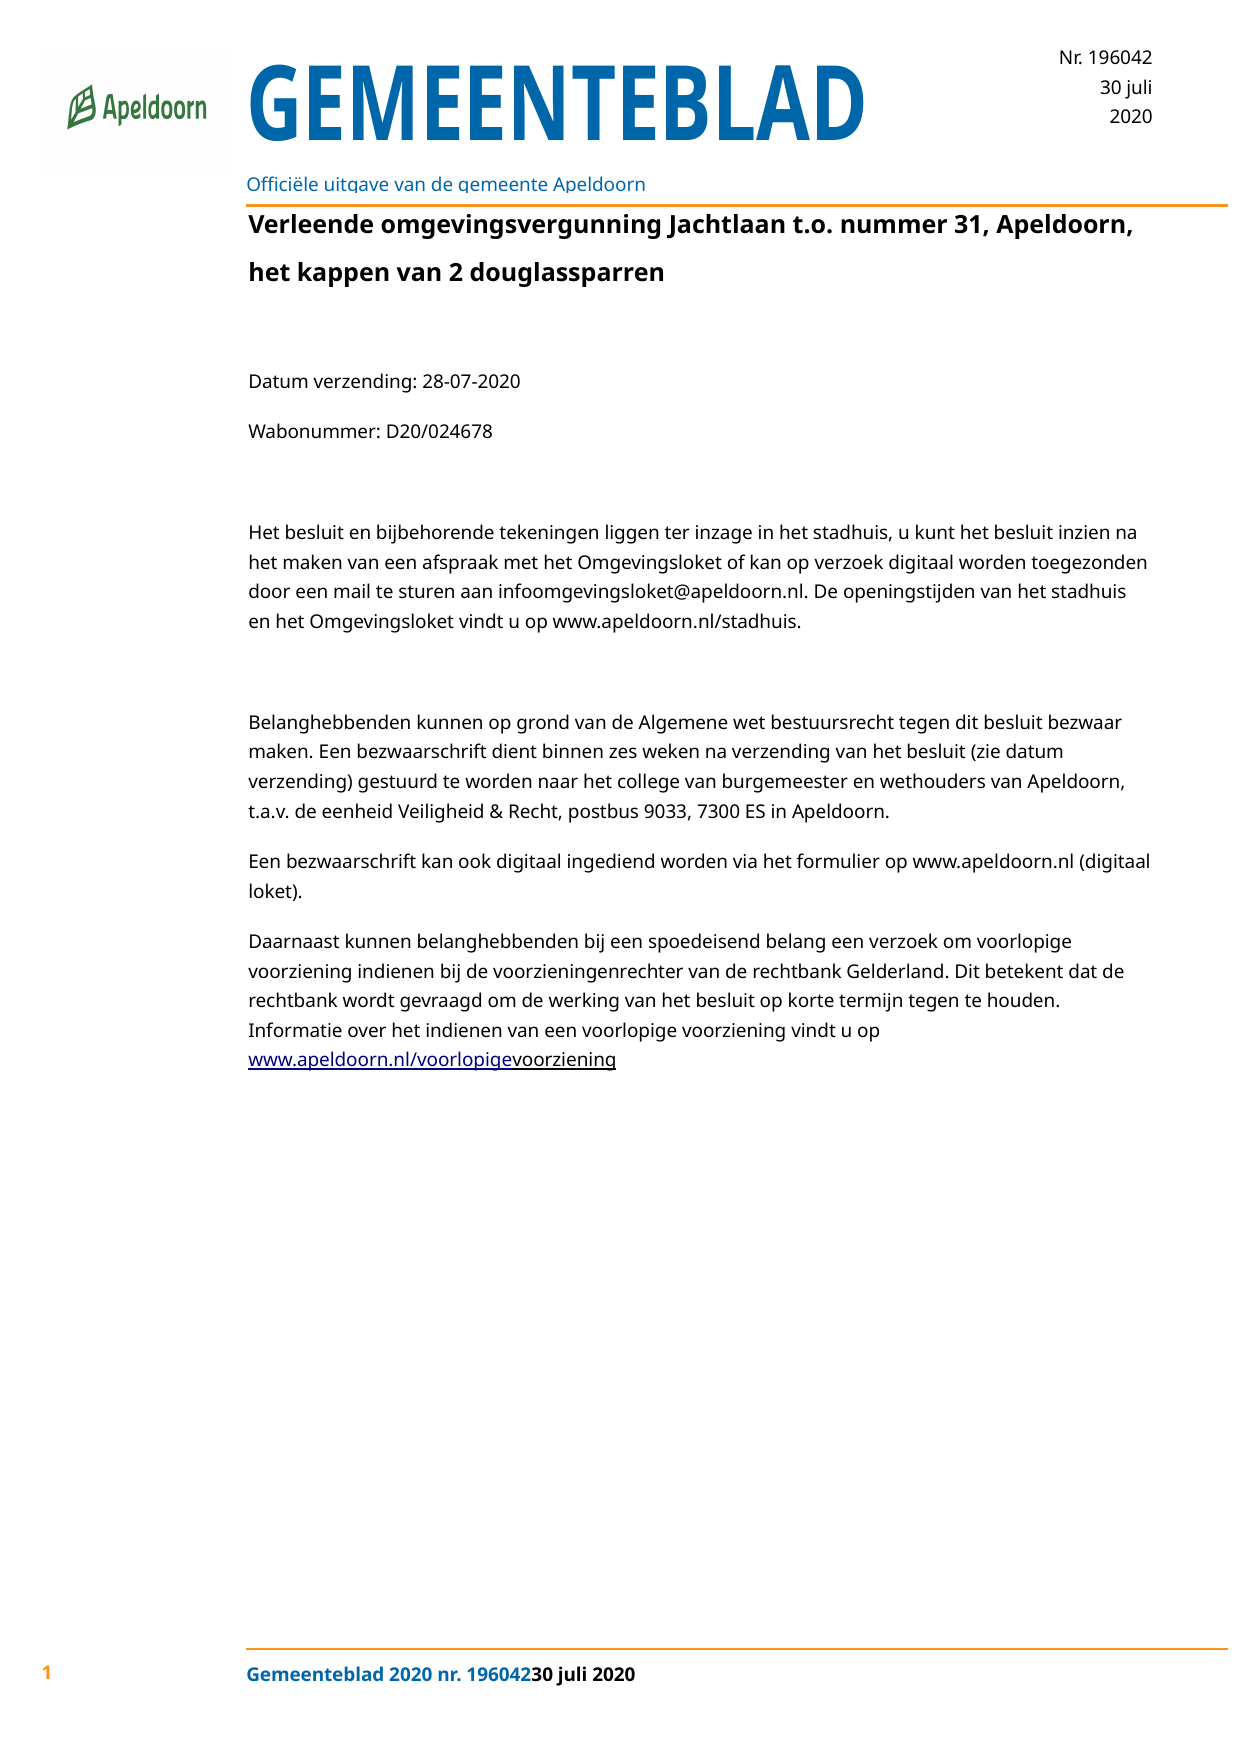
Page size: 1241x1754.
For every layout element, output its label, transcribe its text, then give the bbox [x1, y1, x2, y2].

text Verleende omgevingsvergunning Jachtlaan t.o. nummer 31, Apeldoorn, het kappen van 2 douglassparren [248, 207, 1152, 288]
picture [41, 47, 231, 172]
text Wabonummer: D20/024678 [248, 419, 1152, 444]
text Het besluit en bijbehorende tekeningen liggen ter inzage in het stadhuis, u kunt het besluit inzien na het maken van een afspraak met het Omgevingsloket of kan op verzoek digitaal worden toegezonden door een mail te sturen aan infoomgevingsloket@apeldoorn.nl. De openingstijden van het stadhuis en het Omgevingsloket vindt u op www.apeldoorn.nl/stadhuis. [248, 519, 1152, 634]
text Belanghebbenden kunnen op grond van de Algemene wet bestuursrecht tegen dit besluit bezwaar maken. Een bezwaarschrift dient binnen zes weken na verzending van het besluit (zie datum verzending) gestuurd te worden naar het college van burgemeester en wethouders van Apeldoorn, t.a.v. de eenheid Veiligheid & Recht, postbus 9033, 7300 ES in Apeldoorn. [248, 709, 1152, 824]
text Daarnaast kunnen belanghebbenden bij een spoedeisend belang een verzoek om voorlopige voorziening indienen bij de voorzieningenrechter van de rechtbank Gelderland. Dit betekent dat de rechtbank wordt gevraagd om de werking van het besluit op korte termijn tegen te houden. Informatie over het indienen van een voorlopige voorziening vindt u op www.apeldoorn.nl/voorlopigevoorziening [248, 928, 1152, 1072]
text Een bezwaarschrift kan ook digitaal ingediend worden via het formulier op www.apeldoorn.nl (digitaal loket). [248, 848, 1152, 904]
text Datum verzending: 28-07-2020 [248, 368, 1152, 394]
